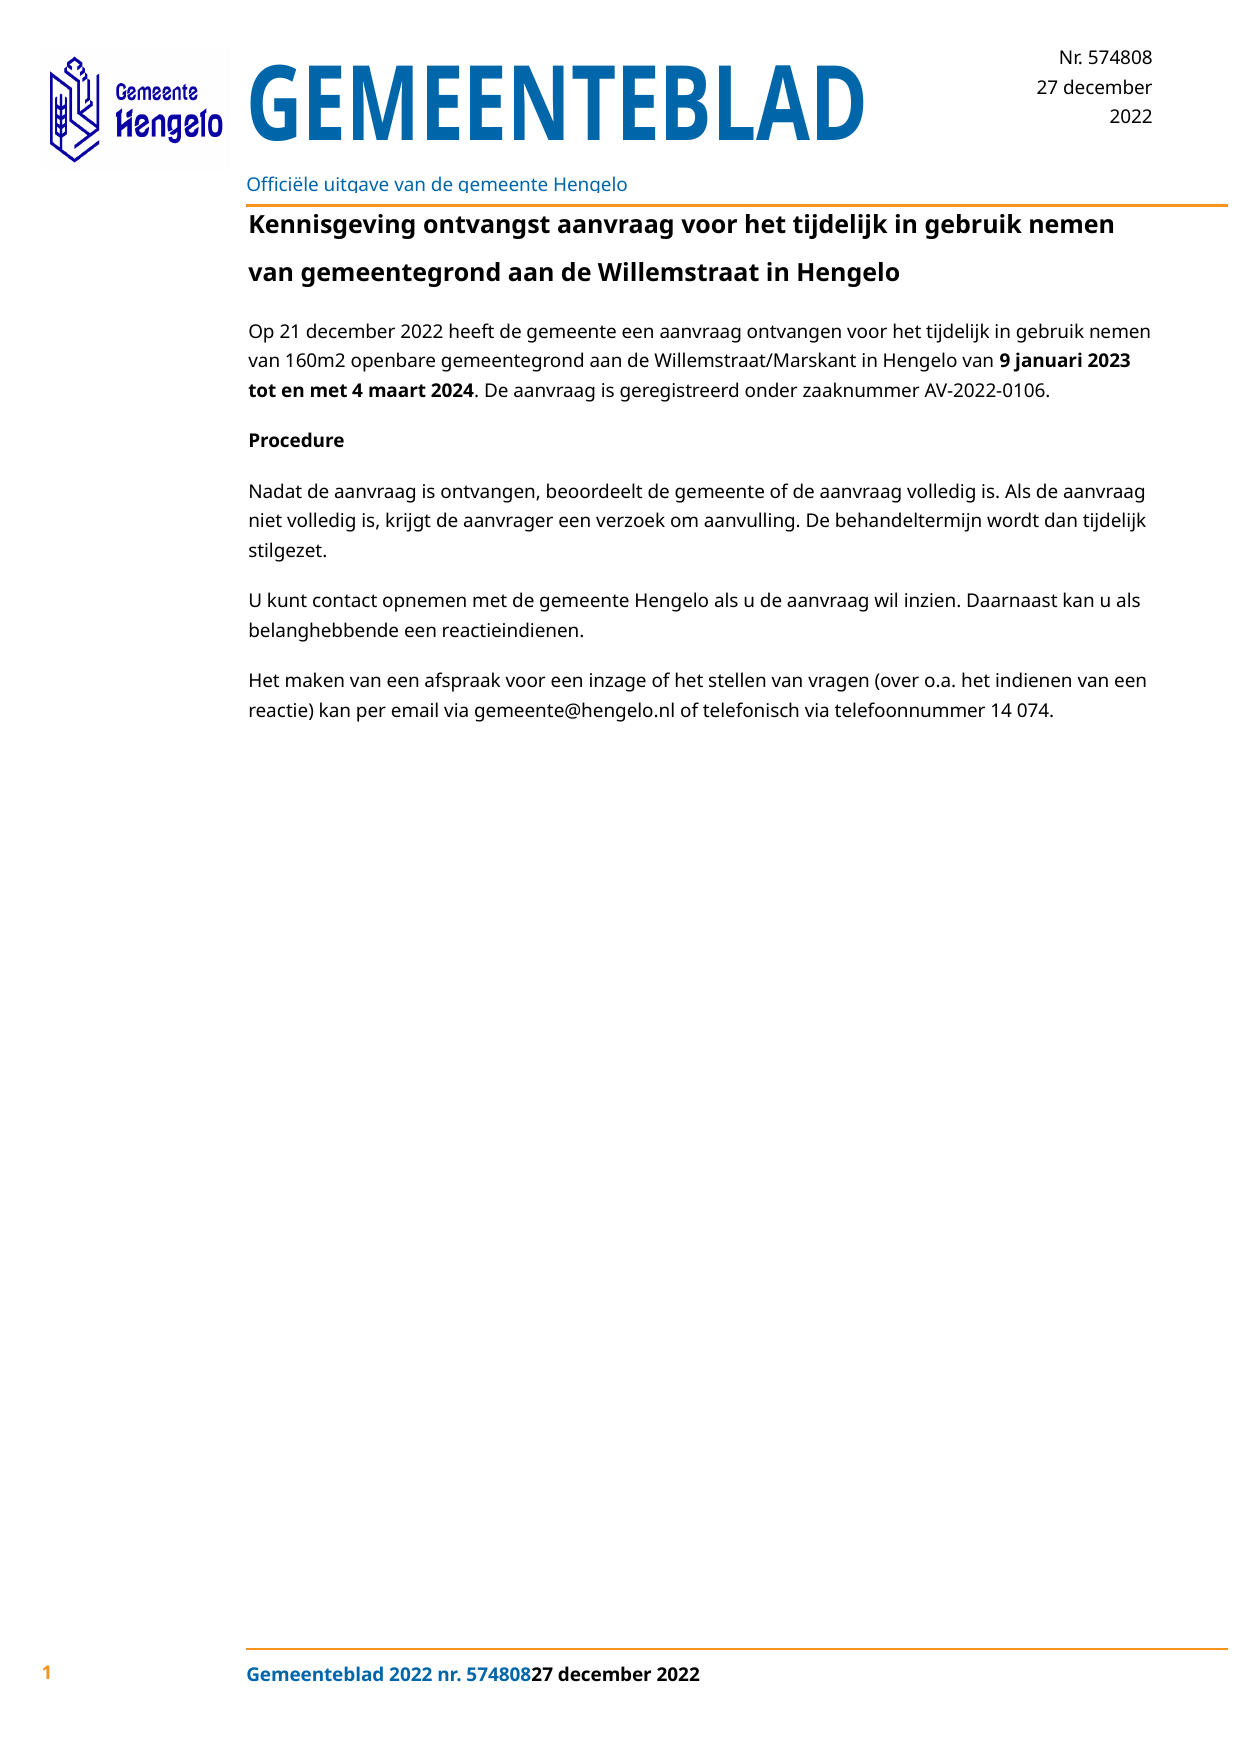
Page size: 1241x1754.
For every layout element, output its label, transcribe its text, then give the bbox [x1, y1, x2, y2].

text U kunt contact opnemen met de gemeente Hengelo als u de aanvraag wil inzien. Daarnaast kan u als belanghebbende een reactieindienen. [248, 587, 1152, 643]
text Nadat de aanvraag is ontvangen, beoordeelt de gemeente of de aanvraag volledig is. Als de aanvraag niet volledig is, krijgt de aanvrager een verzoek om aanvulling. De behandeltermijn wordt dan tijdelijk stilgezet. [248, 478, 1152, 563]
text Procedure [248, 427, 1152, 453]
text Kennisgeving ontvangst aanvraag voor het tijdelijk in gebruik nemen van gemeentegrond aan de Willemstraat in Hengelo [248, 207, 1152, 288]
picture [41, 47, 231, 172]
text Het maken van een afspraak voor een inzage of het stellen van vragen (over o.a. het indienen van een reactie) kan per email via gemeente@hengelo.nl of telefonisch via telefoonnummer 14 074. [248, 667, 1152, 723]
text Op 21 december 2022 heeft de gemeente een aanvraag ontvangen voor het tijdelijk in gebruik nemen van 160m2 openbare gemeentegrond aan de Willemstraat/Marskant in Hengelo van 9 januari 2023 tot en met 4 maart 2024. De aanvraag is geregistreerd onder zaaknummer AV-2022-0106. [248, 318, 1152, 403]
